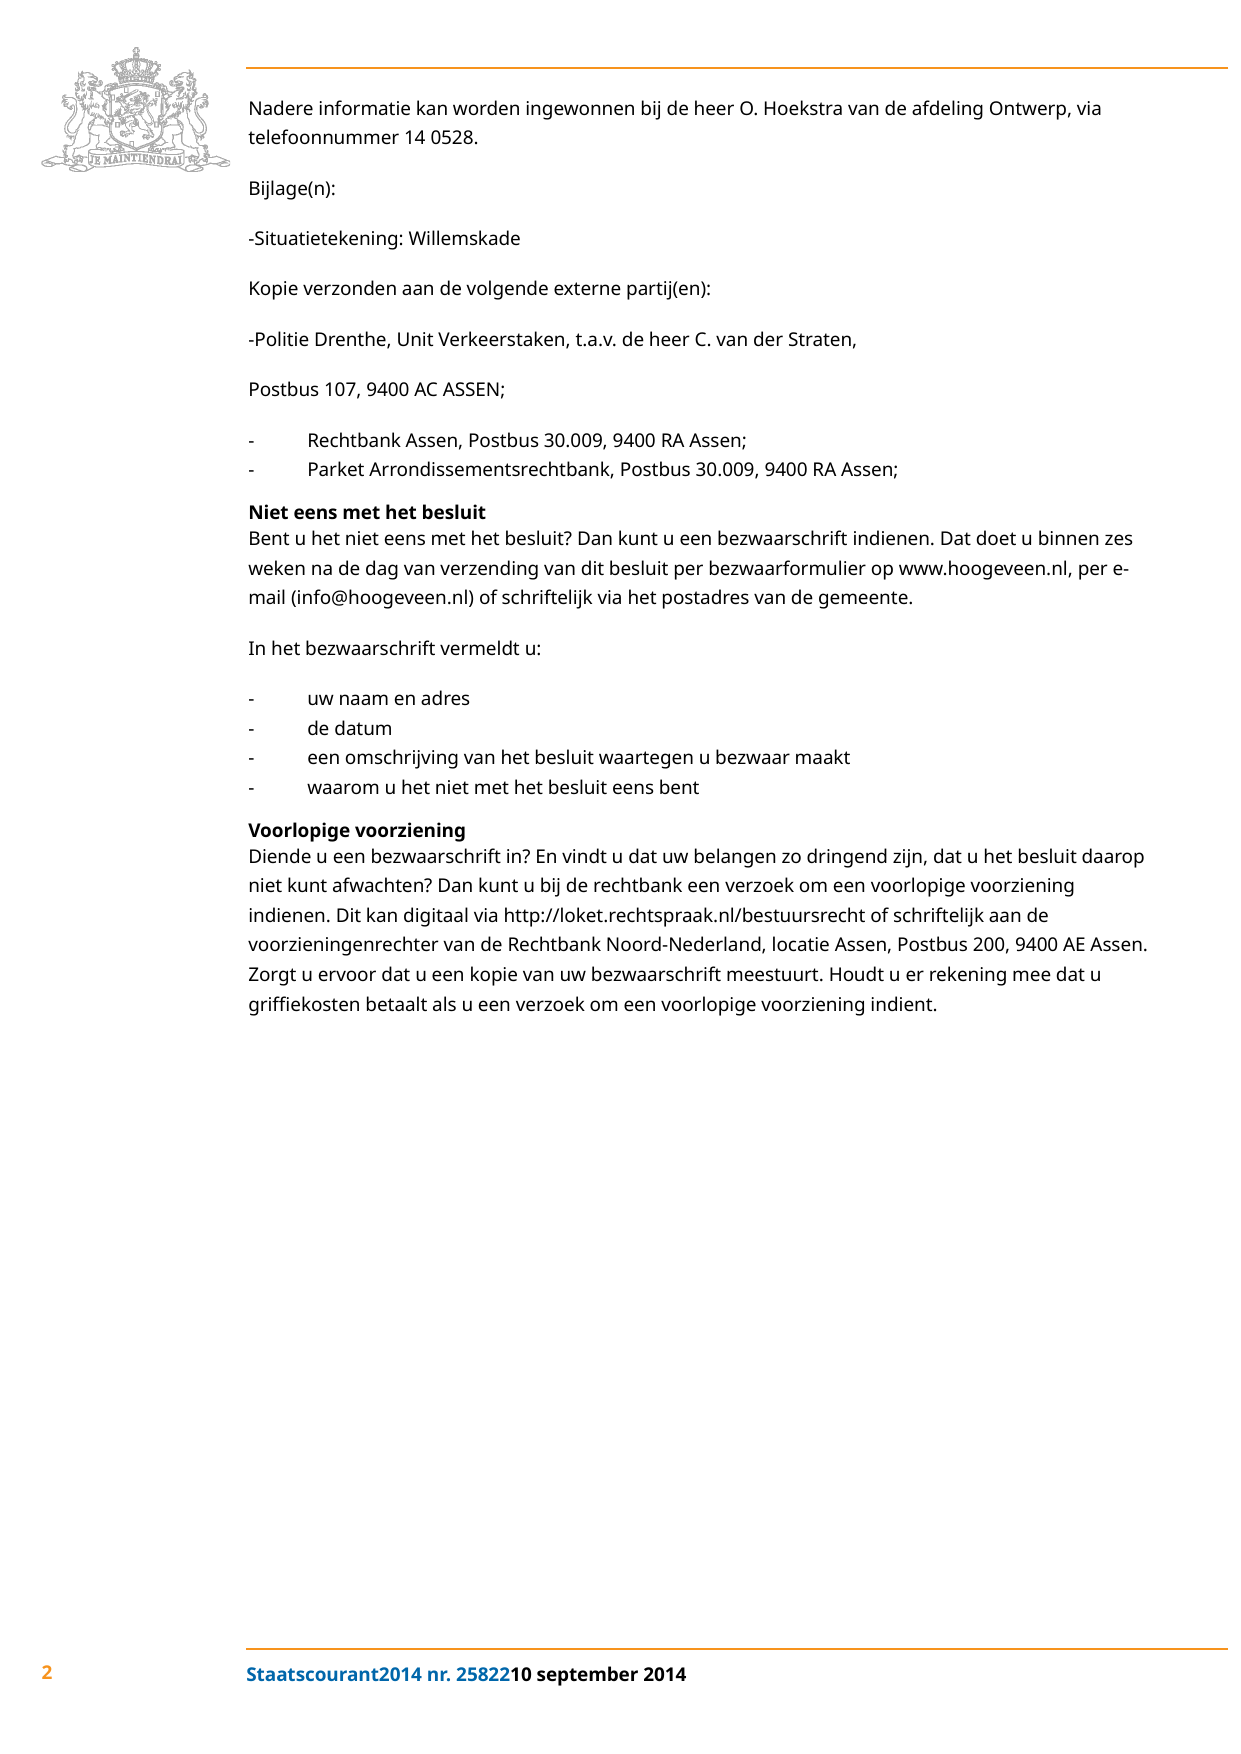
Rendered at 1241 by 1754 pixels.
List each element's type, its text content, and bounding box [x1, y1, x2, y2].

picture [41, 47, 231, 172]
text -Politie Drenthe, Unit Verkeerstaken, t.a.v. de heer C. van der Straten, [248, 326, 1152, 352]
text Bijlage(n): [248, 175, 1152, 201]
list waarom u het niet met het besluit eens bent [248, 774, 1152, 800]
text Nadere informatie kan worden ingewonnen bij de heer O. Hoekstra van de afdeling Ontwerp, via telefoonnummer 14 0528. [248, 95, 1152, 150]
text Bent u het niet eens met het besluit? Dan kunt u een bezwaarschrift indienen. Dat doet u binnen zes weken na de dag van verzending van dit besluit per bezwaarformulier op www.hoogeveen.nl, per e-mail (info@hoogeveen.nl) of schriftelijk via het postadres van de gemeente. [248, 525, 1152, 610]
list Rechtbank Assen, Postbus 30.009, 9400 RA Assen; [248, 427, 1152, 453]
list een omschrijving van het besluit waartegen u bezwaar maakt [248, 744, 1152, 770]
text Niet eens met het besluit [248, 499, 1152, 525]
list Parket Arrondissementsrechtbank, Postbus 30.009, 9400 RA Assen; [248, 456, 1152, 482]
text Voorlopige voorziening [248, 817, 1152, 843]
text Postbus 107, 9400 AC ASSEN; [248, 376, 1152, 402]
list de datum [248, 715, 1152, 741]
text In het bezwaarschrift vermeldt u: [248, 635, 1152, 661]
text Kopie verzonden aan de volgende externe partij(en): [248, 276, 1152, 301]
list uw naam en adres [248, 685, 1152, 711]
text Diende u een bezwaarschrift in? En vindt u dat uw belangen zo dringend zijn, dat u het besluit daarop niet kunt afwachten? Dan kunt u bij de rechtbank een verzoek om een voorlopige voorziening indienen. Dit kan digitaal via http://loket.rechtspraak.nl/bestuursrecht of schriftelijk aan de voorzieningenrechter van de Rechtbank Noord-Nederland, locatie Assen, Postbus 200, 9400 AE Assen. Zorgt u ervoor dat u een kopie van uw bezwaarschrift meestuurt. Houdt u er rekening mee dat u griffiekosten betaalt als u een verzoek om een voorlopige voorziening indient. [248, 843, 1152, 1017]
text -Situatietekening: Willemskade [248, 225, 1152, 251]
